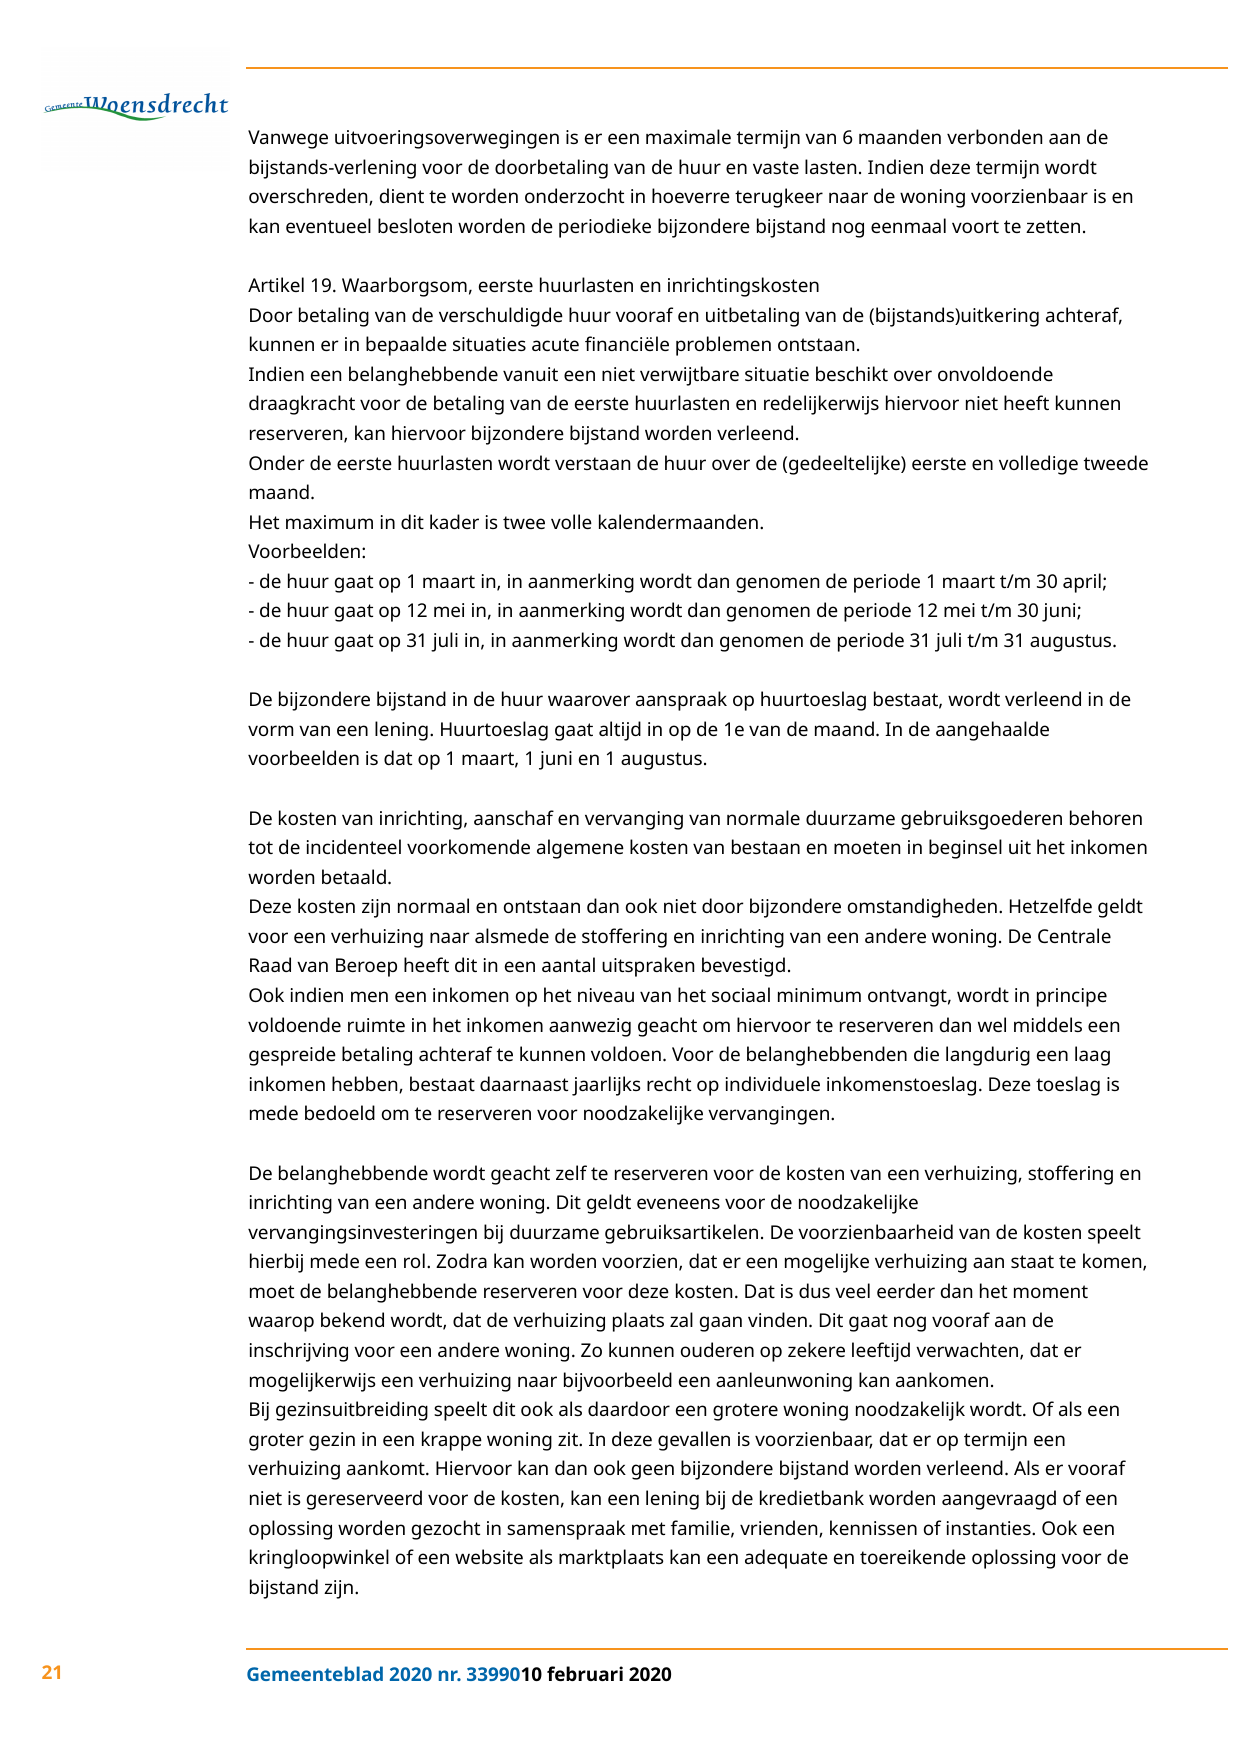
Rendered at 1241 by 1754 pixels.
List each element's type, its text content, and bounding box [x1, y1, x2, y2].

text De belanghebbende wordt geacht zelf te reserveren voor de kosten van een verhuizing, stoffering en inrichting van een andere woning. Dit geldt eveneens voor de noodzakelijke vervangingsinvesteringen bij duurzame gebruiksartikelen. De voorzienbaarheid van de kosten speelt hierbij mede een rol. Zodra kan worden voorzien, dat er een mogelijke verhuizing aan staat te komen, moet de belanghebbende reserveren voor deze kosten. Dat is dus veel eerder dan het moment waarop bekend wordt, dat de verhuizing plaats zal gaan vinden. Dit gaat nog vooraf aan de inschrijving voor een andere woning. Zo kunnen ouderen op zekere leeftijd verwachten, dat er [248, 1160, 1152, 1363]
text Onder de eerste huurlasten wordt verstaan de huur over de (gedeeltelijke) eerste en volledige tweede maand. [248, 450, 1152, 505]
text De bijzondere bijstand in de huur waarover aanspraak op huurtoeslag bestaat, wordt verleend in de vorm van een lening. Huurtoeslag gaat altijd in op de 1e van de maand. In de aangehaalde voorbeelden is dat op 1 maart, 1 juni en 1 augustus. [248, 686, 1152, 771]
text De kosten van inrichting, aanschaf en vervanging van normale duurzame gebruiksgoederen behoren tot de incidenteel voorkomende algemene kosten van bestaan en moeten in beginsel uit het inkomen worden betaald. [248, 805, 1152, 890]
text Ook indien men een inkomen op het niveau van het sociaal minimum ontvangt, wordt in principe voldoende ruimte in het inkomen aanwezig geacht om hiervoor te reserveren dan wel middels een gespreide betaling achteraf te kunnen voldoen. Voor de belanghebbenden die langdurig een laag inkomen hebben, bestaat daarnaast jaarlijks recht op individuele inkomenstoeslag. Deze toeslag is mede bedoeld om te reserveren voor noodzakelijke vervangingen. [248, 982, 1152, 1126]
text Artikel 19. Waarborgsom, eerste huurlasten en inrichtingskosten [248, 272, 1152, 298]
text Bij gezinsuitbreiding speelt dit ook als daardoor een grotere woning noodzakelijk wordt. Of als een groter gezin in een krappe woning zit. In deze gevallen is voorzienbaar, dat er op termijn een verhuizing aankomt. Hiervoor kan dan ook geen bijzondere bijstand worden verleend. Als er vooraf niet is gereserveerd voor de kosten, kan een lening bij de kredietbank worden aangevraagd of een oplossing worden gezocht in samenspraak met familie, vrienden, kennissen of instanties. Ook een kringloopwinkel of een website als marktplaats kan een adequate en toereikende oplossing voor de bijstand zijn. [248, 1396, 1152, 1600]
text mogelijkerwijs een verhuizing naar bijvoorbeeld een aanleunwoning kan aankomen. [248, 1367, 1152, 1393]
text Indien een belanghebbende vanuit een niet verwijtbare situatie beschikt over onvoldoende draagkracht voor de betaling van de eerste huurlasten en redelijkerwijs hiervoor niet heeft kunnen reserveren, kan hiervoor bijzondere bijstand worden verleend. [248, 361, 1152, 446]
text Vanwege uitvoeringsoverwegingen is er een maximale termijn van 6 maanden verbonden aan de bijstands-verlening voor de doorbetaling van de huur en vaste lasten. Indien deze termijn wordt overschreden, dient te worden onderzocht in hoeverre terugkeer naar de woning voorzienbaar is en kan eventueel besloten worden de periodieke bijzondere bijstand nog eenmaal voort te zetten. [248, 124, 1152, 239]
text - de huur gaat op 1 maart in, in aanmerking wordt dan genomen de periode 1 maart t/m 30 april; [248, 568, 1152, 594]
text Voorbeelden: [248, 538, 1152, 564]
text - de huur gaat op 12 mei in, in aanmerking wordt dan genomen de periode 12 mei t/m 30 juni; [248, 598, 1152, 623]
text Door betaling van de verschuldigde huur vooraf en uitbetaling van de (bijstands)uitkering achteraf, kunnen er in bepaalde situaties acute financiële problemen ontstaan. [248, 302, 1152, 357]
text Het maximum in dit kader is twee volle kalendermaanden. [248, 509, 1152, 535]
text - de huur gaat op 31 juli in, in aanmerking wordt dan genomen de periode 31 juli t/m 31 augustus. [248, 627, 1152, 653]
picture [41, 47, 231, 172]
text Deze kosten zijn normaal en ontstaan dan ook niet door bijzondere omstandigheden. Hetzelfde geldt voor een verhuizing naar alsmede de stoffering en inrichting van een andere woning. De Centrale Raad van Beroep heeft dit in een aantal uitspraken bevestigd. [248, 893, 1152, 978]
